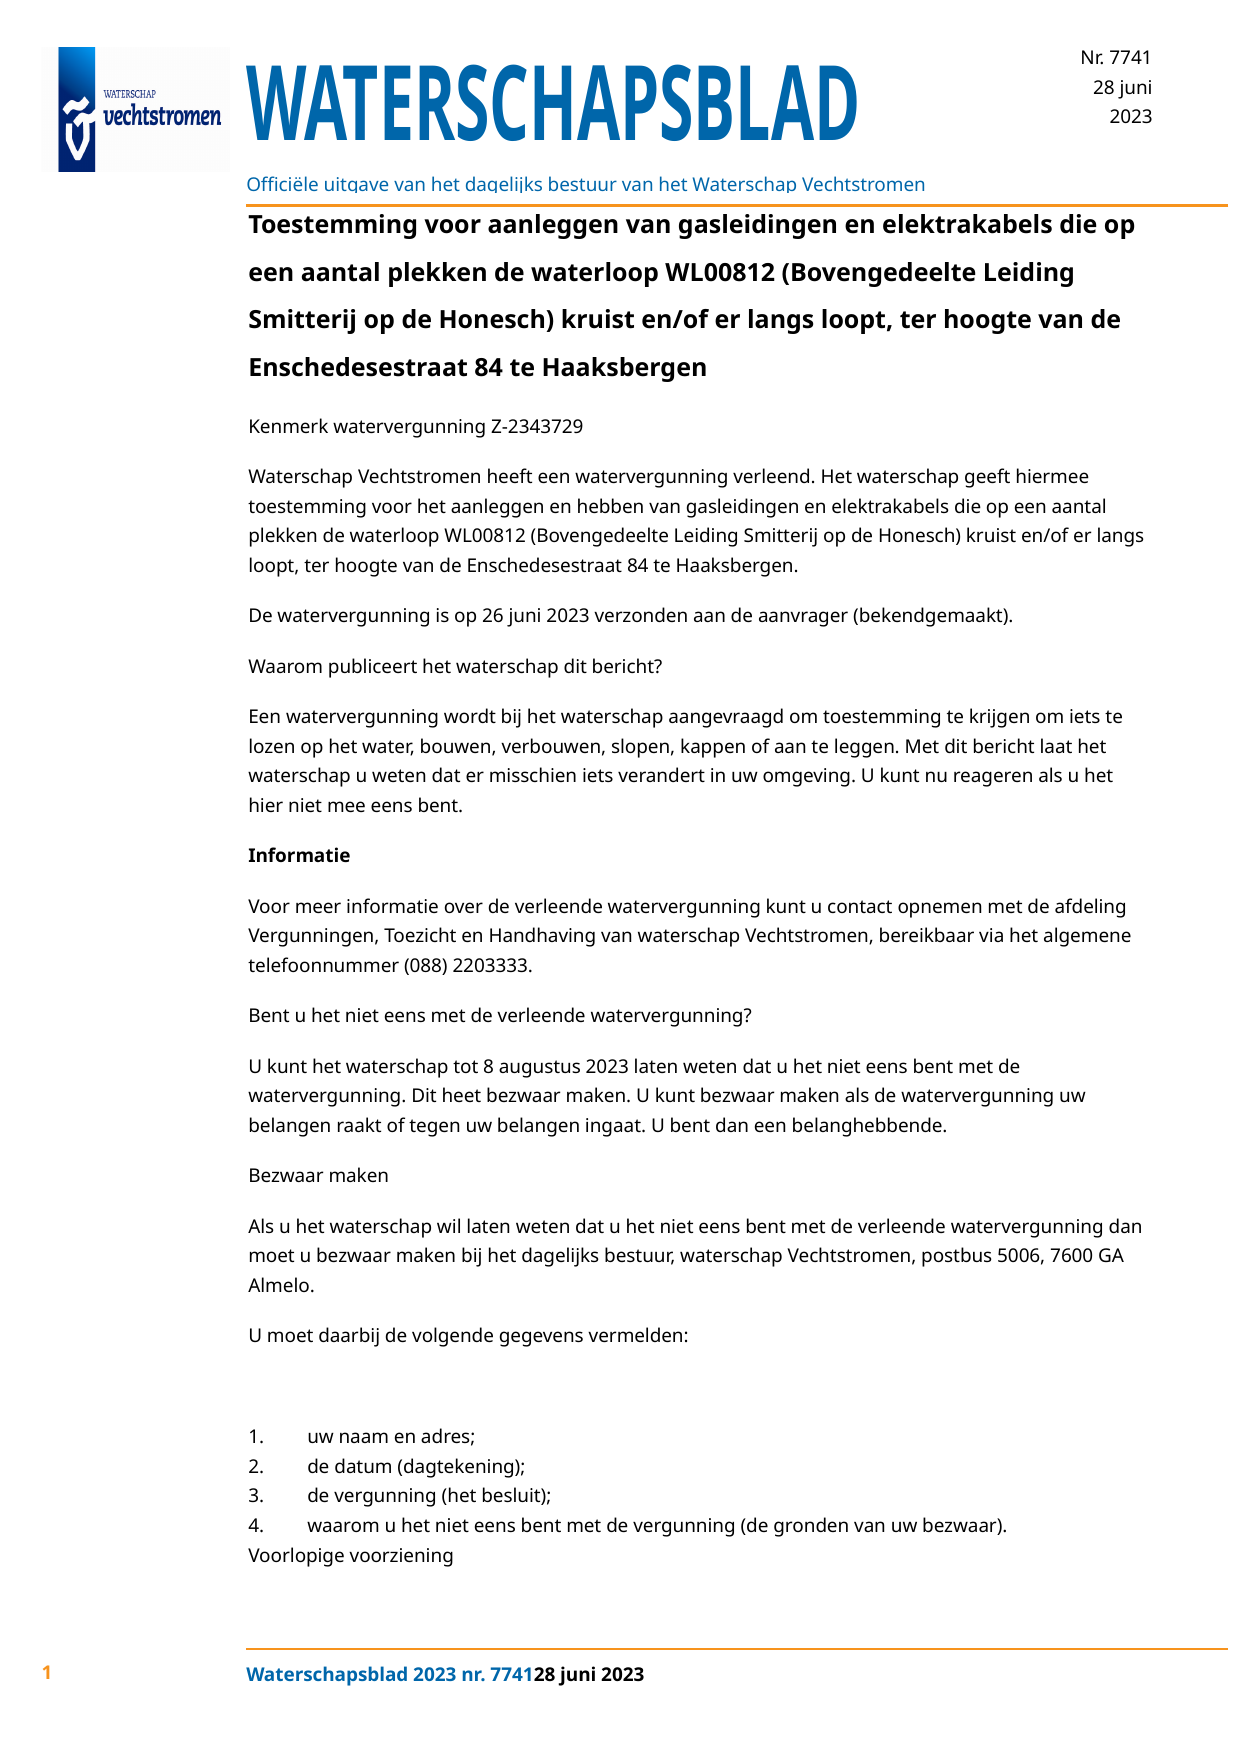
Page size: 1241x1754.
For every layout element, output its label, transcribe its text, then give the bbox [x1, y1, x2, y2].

list waarom u het niet eens bent met de vergunning (de gronden van uw bezwaar). [248, 1512, 1152, 1538]
text Voorlopige voorziening [248, 1542, 1152, 1568]
text Een watervergunning wordt bij het waterschap aangevraagd om toestemming te krijgen om iets te lozen op het water, bouwen, verbouwen, slopen, kappen of aan te leggen. Met dit bericht laat het waterschap u weten dat er misschien iets verandert in uw omgeving. U kunt nu reageren als u het hier niet mee eens bent. [248, 703, 1152, 818]
text Bent u het niet eens met de verleende watervergunning? [248, 1003, 1152, 1028]
text U moet daarbij de volgende gegevens vermelden: [248, 1323, 1152, 1348]
text Voor meer informatie over de verleende watervergunning kunt u contact opnemen met de afdeling Vergunningen, Toezicht en Handhaving van waterschap Vechtstromen, bereikbaar via het algemene telefoonnummer (088) 2203333. [248, 893, 1152, 978]
text Bezwaar maken [248, 1163, 1152, 1188]
text Als u het waterschap wil laten weten dat u het niet eens bent met de verleende watervergunning dan moet u bezwaar maken bij het dagelijks bestuur, waterschap Vechtstromen, postbus 5006, 7600 GA Almelo. [248, 1213, 1152, 1298]
list de datum (dagtekening); [248, 1453, 1152, 1479]
picture [41, 47, 231, 172]
list uw naam en adres; [248, 1423, 1152, 1449]
text U kunt het waterschap tot 8 augustus 2023 laten weten dat u het niet eens bent met de watervergunning. Dit heet bezwaar maken. U kunt bezwaar maken als de watervergunning uw belangen raakt of tegen uw belangen ingaat. U bent dan een belanghebbende. [248, 1053, 1152, 1138]
text De watervergunning is op 26 juni 2023 verzonden aan de aanvrager (bekendgemaakt). [248, 603, 1152, 628]
text Informatie [248, 843, 1152, 868]
text Waterschap Vechtstromen heeft een watervergunning verleend. Het waterschap geeft hiermee toestemming voor het aanleggen en hebben van gasleidingen en elektrakabels die op een aantal plekken de waterloop WL00812 (Bovengedeelte Leiding Smitterij op de Honesch) kruist en/of er langs loopt, ter hoogte van de Enschedesestraat 84 te Haaksbergen. [248, 463, 1152, 578]
list de vergunning (het besluit); [248, 1483, 1152, 1508]
text Toestemming voor aanleggen van gasleidingen en elektrakabels die op een aantal plekken de waterloop WL00812 (Bovengedeelte Leiding Smitterij op de Honesch) kruist en/of er langs loopt, ter hoogte van de Enschedesestraat 84 te Haaksbergen [248, 207, 1152, 384]
text Waarom publiceert het waterschap dit bericht? [248, 653, 1152, 679]
text Kenmerk watervergunning Z-2343729 [248, 413, 1152, 439]
